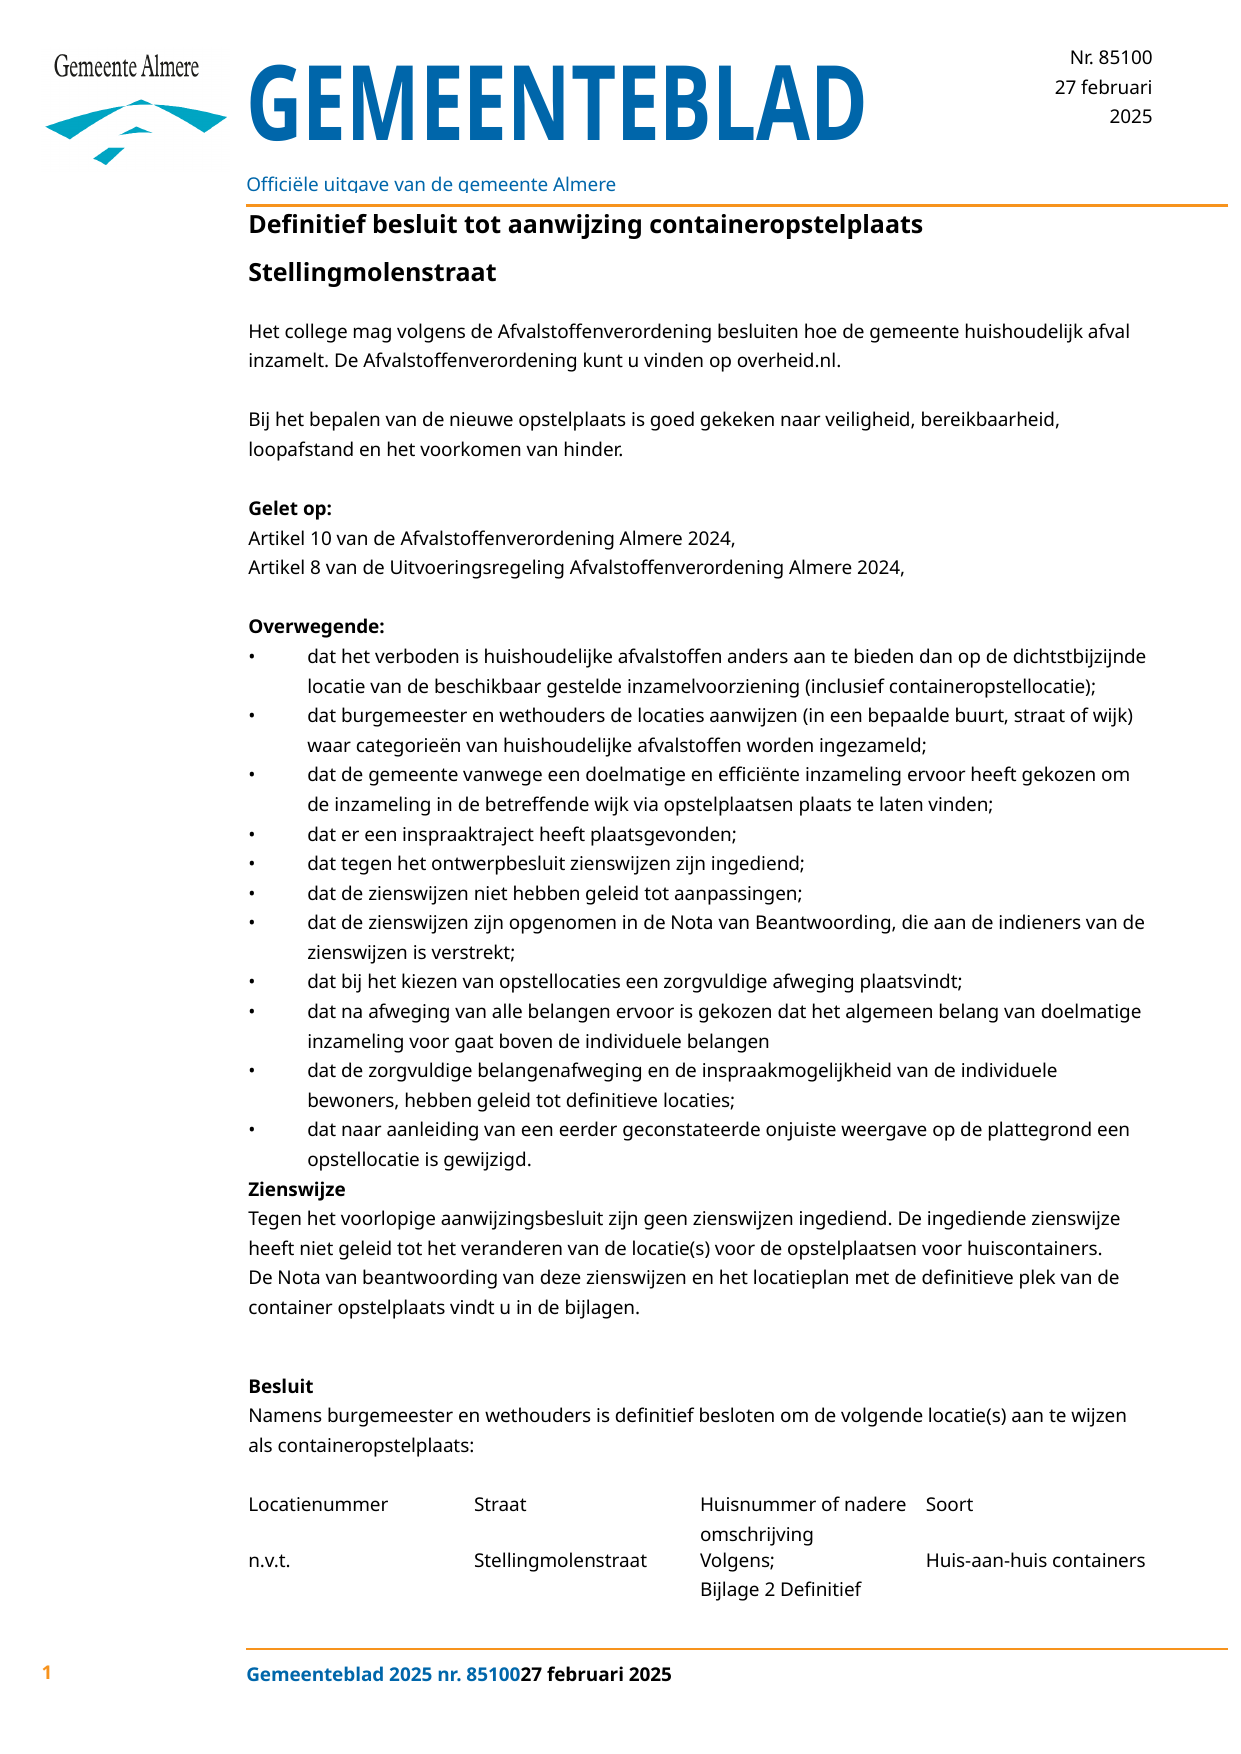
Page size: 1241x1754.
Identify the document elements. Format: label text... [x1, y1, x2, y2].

list dat tegen het ontwerpbesluit zienswijzen zijn ingediend; [248, 850, 1152, 876]
table_header Soort [926, 1491, 1152, 1547]
list dat de gemeente vanwege een doelmatige en efficiënte inzameling ervoor heeft gekozen om de inzameling in de betreffende wijk via opstelplaatsen plaats te laten vinden; [248, 762, 1152, 817]
text Zienswijze [248, 1176, 1152, 1202]
text Artikel 10 van de Afvalstoffenverordening Almere 2024, [248, 525, 1152, 551]
text Tegen het voorlopige aanwijzingsbesluit zijn geen zienswijzen ingediend. De ingediende zienswijze heeft niet geleid tot het veranderen van de locatie(s) voor de opstelplaatsen voor huiscontainers. [248, 1205, 1152, 1261]
list dat bij het kiezen van opstellocaties een zorgvuldige afweging plaatsvindt; [248, 969, 1152, 994]
list dat burgemeester en wethouders de locaties aanwijzen (in een bepaalde buurt, straat of wijk) waar categorieën van huishoudelijke afvalstoffen worden ingezameld; [248, 702, 1152, 758]
table_header Locatienummer [248, 1491, 474, 1547]
list dat de zienswijzen niet hebben geleid tot aanpassingen; [248, 880, 1152, 906]
list dat de zienswijzen zijn opgenomen in de Nota van Beantwoording, die aan de indieners van de zienswijzen is verstrekt; [248, 909, 1152, 965]
table_cell Huis-aan-huis containers [926, 1547, 1152, 1602]
table_cell n.v.t. [248, 1547, 474, 1602]
text Overwegende: [248, 614, 1152, 639]
text Bij het bepalen van de nieuwe opstelplaats is goed gekeken naar veiligheid, bereikbaarheid, loopafstand en het voorkomen van hinder. [248, 407, 1152, 462]
list dat het verboden is huishoudelijke afvalstoffen anders aan te bieden dan op de dichtstbijzijnde locatie van de beschikbaar gestelde inzamelvoorziening (inclusief containeropstellocatie); [248, 643, 1152, 699]
list dat na afweging van alle belangen ervoor is gekozen dat het algemeen belang van doelmatige inzameling voor gaat boven de individuele belangen [248, 998, 1152, 1054]
text Besluit [248, 1373, 1152, 1399]
text Namens burgemeester en wethouders is definitief besloten om de volgende locatie(s) aan te wijzen als containeropstelplaats: [248, 1403, 1152, 1458]
table_header Straat [474, 1491, 700, 1547]
list dat er een inspraaktraject heeft plaatsgevonden; [248, 821, 1152, 847]
table_cell Stellingmolenstraat [474, 1547, 700, 1602]
text De Nota van beantwoording van deze zienswijzen en het locatieplan met de definitieve plek van de container opstelplaats vindt u in de bijlagen. [248, 1264, 1152, 1320]
list dat de zorgvuldige belangenafweging en de inspraakmogelijkheid van de individuele bewoners, hebben geleid tot definitieve locaties; [248, 1057, 1152, 1113]
table_header Huisnummer of nadere omschrijving [700, 1491, 926, 1547]
text Definitief besluit tot aanwijzing containeropstelplaats Stellingmolenstraat [248, 207, 1152, 288]
text Artikel 8 van de Uitvoeringsregeling Afvalstoffenverordening Almere 2024, [248, 554, 1152, 580]
table_cell Volgens; Bijlage 2 Definitief [700, 1547, 926, 1602]
text Gelet op: [248, 495, 1152, 521]
picture [41, 47, 231, 172]
list dat naar aanleiding van een eerder geconstateerde onjuiste weergave op de plattegrond een opstellocatie is gewijzigd. [248, 1117, 1152, 1172]
text Het college mag volgens de Afvalstoffenverordening besluiten hoe de gemeente huishoudelijk afval inzamelt. De Afvalstoffenverordening kunt u vinden op overheid.nl. [248, 318, 1152, 373]
